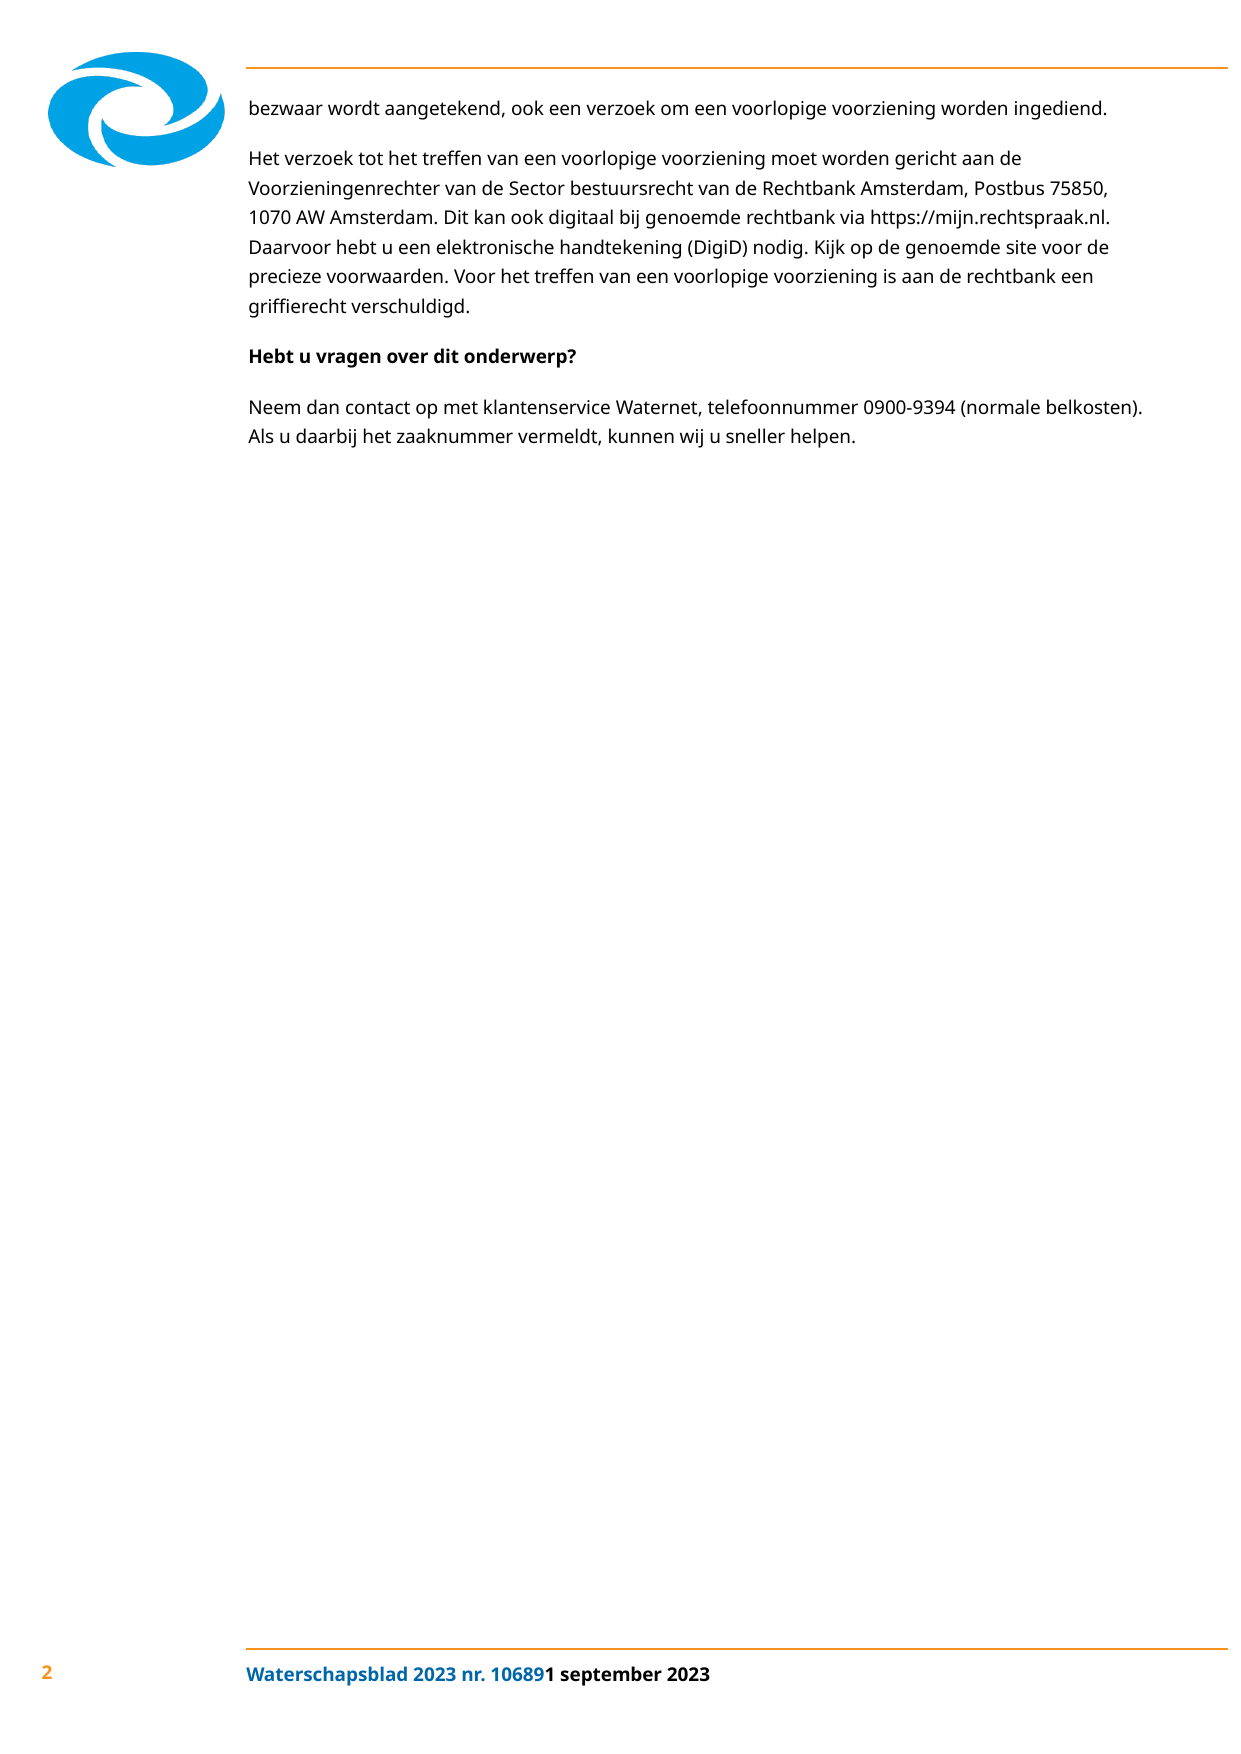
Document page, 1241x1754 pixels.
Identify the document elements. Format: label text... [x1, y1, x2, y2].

text Neem dan contact op met klantenservice Waternet, telefoonnummer 0900-9394 (normale belkosten). Als u daarbij het zaaknummer vermeldt, kunnen wij u sneller helpen. [248, 394, 1152, 449]
text bezwaar wordt aangetekend, ook een verzoek om een voorlopige voorziening worden ingediend. [248, 95, 1152, 121]
picture [41, 47, 231, 172]
text Hebt u vragen over dit onderwerp? [248, 343, 1152, 369]
text Het verzoek tot het treffen van een voorlopige voorziening moet worden gericht aan de Voorzieningenrechter van de Sector bestuursrecht van de Rechtbank Amsterdam, Postbus 75850, 1070 AW Amsterdam. Dit kan ook digitaal bij genoemde rechtbank via https://mijn.rechtspraak.nl. Daarvoor hebt u een elektronische handtekening (DigiD) nodig. Kijk op de genoemde site voor de precieze voorwaarden. Voor het treffen van een voorlopige voorziening is aan de rechtbank een griffierecht verschuldigd. [248, 145, 1152, 319]
